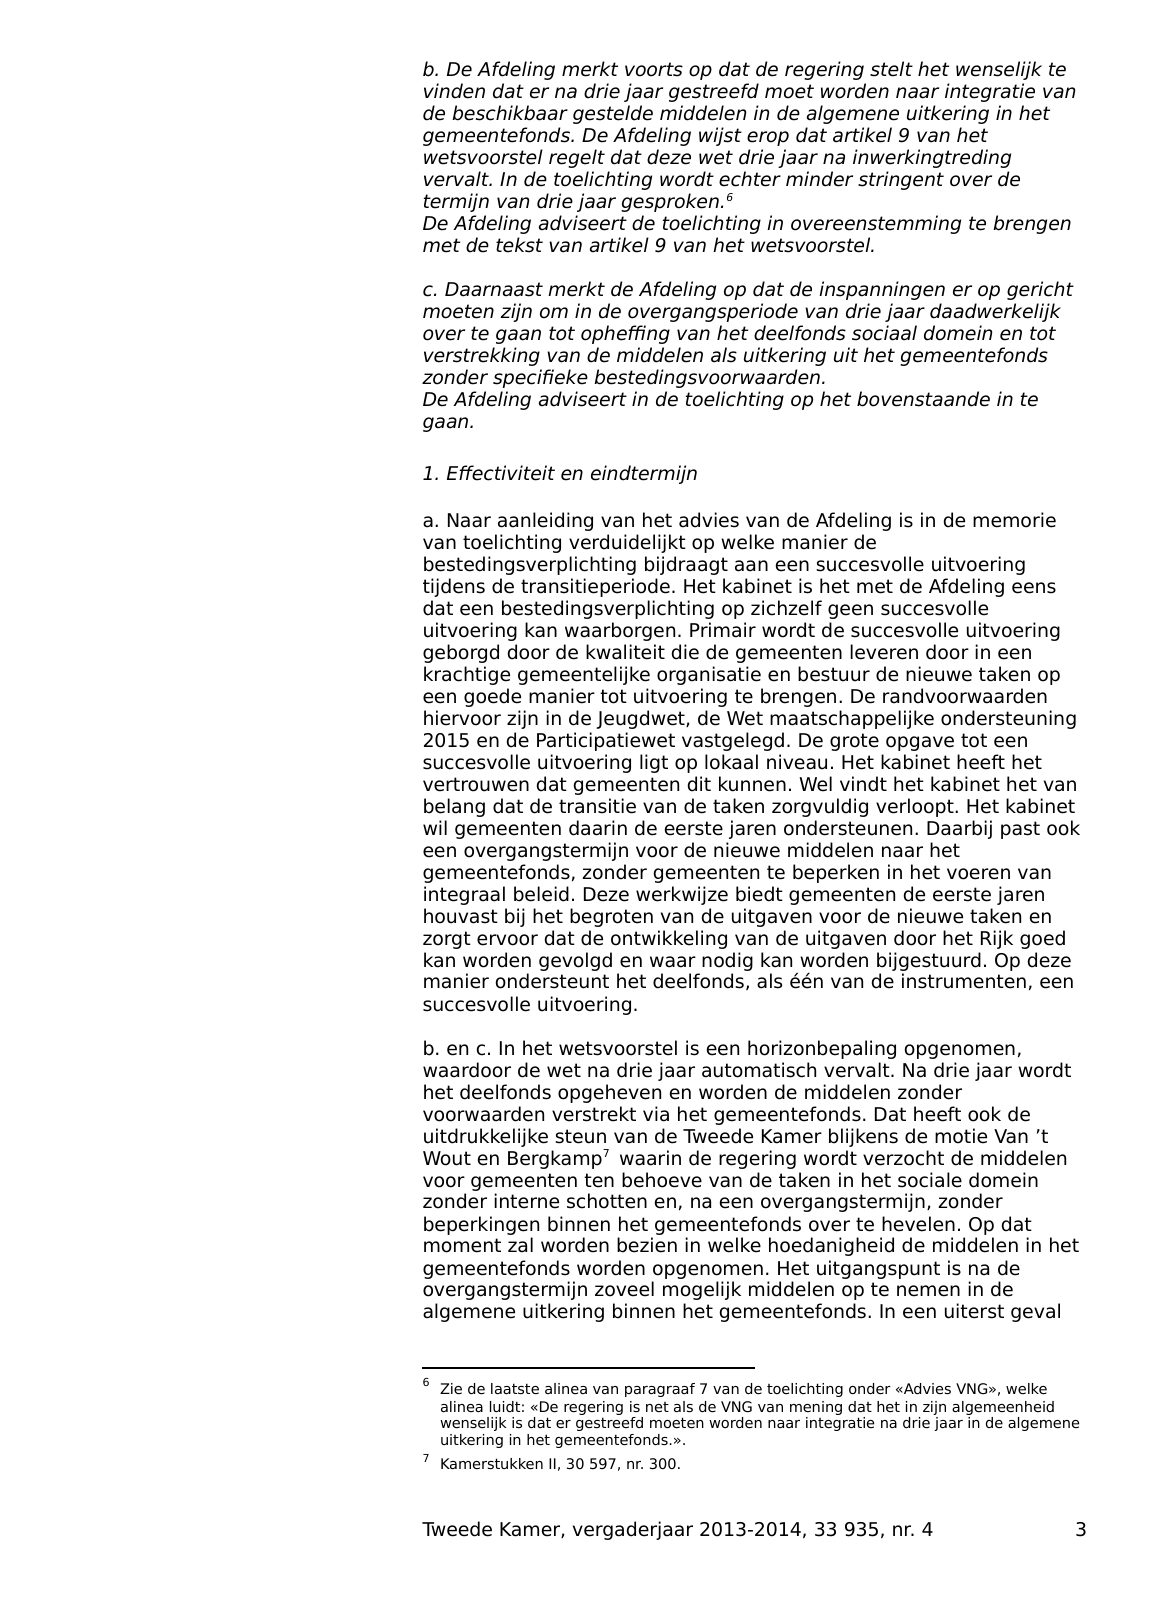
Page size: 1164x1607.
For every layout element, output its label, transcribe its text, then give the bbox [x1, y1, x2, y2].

text De Afdeling adviseert de toelichting in overeenstemming te brengen met de tekst van artikel 9 van het wetsvoorstel. [422, 213, 1087, 257]
subtitle 1. Effectiviteit en eindtermijn [422, 463, 1087, 485]
text a. Naar aanleiding van het advies van de Afdeling is in de memorie van toelichting verduidelijkt op welke manier de bestedingsverplichting bijdraagt aan een succesvolle uitvoering tijdens de transitieperiode. Het kabinet is het met de Afdeling eens dat een bestedingsverplichting op zichzelf geen succesvolle uitvoering kan waarborgen. Primair wordt de succesvolle uitvoering geborgd door de kwaliteit die de gemeenten leveren door in een krachtige gemeentelijke organisatie en bestuur de nieuwe taken op een goede manier tot uitvoering te brengen. De randvoorwaarden hiervoor zijn in de Jeugdwet, de Wet maatschappelijke ondersteuning 2015 en de Participatiewet vastgelegd. De grote opgave tot een succesvolle uitvoering ligt op lokaal niveau. Het kabinet heeft het vertrouwen dat gemeenten dit kunnen. Wel vindt het kabinet het van belang dat de transitie van de taken zorgvuldig verloopt. Het kabinet wil gemeenten daarin de eerste jaren ondersteunen. Daarbij past ook een overgangstermijn voor de nieuwe middelen naar het gemeentefonds, zonder gemeenten te beperken in het voeren van integraal beleid. Deze werkwijze biedt gemeenten de eerste jaren houvast bij het begroten van de uitgaven voor de nieuwe taken en zorgt ervoor dat de ontwikkeling van de uitgaven door het Rijk goed kan worden gevolgd en waar nodig kan worden bijgestuurd. Op deze manier ondersteunt het deelfonds, als één van de instrumenten, een succesvolle uitvoering. [422, 510, 1087, 1015]
text Kamerstukken II, 30 597, nr. 300. [422, 1452, 1087, 1474]
text b. De Afdeling merkt voorts op dat de regering stelt het wenselijk te vinden dat er na drie jaar gestreefd moet worden naar integratie van de beschikbaar gestelde middelen in de algemene uitkering in het gemeentefonds. De Afdeling wijst erop dat artikel 9 van het wetsvoorstel regelt dat deze wet drie jaar na inwerkingtreding vervalt. In de toelichting wordt echter minder stringent over de termijn van drie jaar gesproken. [422, 59, 1087, 213]
text c. Daarnaast merkt de Afdeling op dat de inspanningen er op gericht moeten zijn om in de overgangsperiode van drie jaar daadwerkelijk over te gaan tot opheffing van het deelfonds sociaal domein en tot verstrekking van de middelen als uitkering uit het gemeentefonds zonder specifieke bestedingsvoorwaarden. [422, 279, 1087, 389]
text Zie de laatste alinea van paragraaf 7 van de toelichting onder «Advies VNG», welke alinea luidt: «De regering is net als de VNG van mening dat het in zijn algemeenheid wenselijk is dat er gestreefd moeten worden naar integratie na drie jaar in de algemene uitkering in het gemeentefonds.». [422, 1377, 1087, 1449]
text b. en c. In het wetsvoorstel is een horizonbepaling opgenomen, waardoor de wet na drie jaar automatisch vervalt. Na drie jaar wordt het deelfonds opgeheven en worden de middelen zonder voorwaarden verstrekt via het gemeentefonds. Dat heeft ook de uitdrukkelijke steun van de Tweede Kamer blijkens de motie Van ’t Wout en Bergkamp waarin de regering wordt verzocht de middelen voor gemeenten ten behoeve van de taken in het sociale domein zonder interne schotten en, na een overgangstermijn, zonder beperkingen binnen het gemeentefonds over te hevelen. Op dat moment zal worden bezien in welke hoedanigheid de middelen in het gemeentefonds worden opgenomen. Het uitgangspunt is na de overgangstermijn zoveel mogelijk middelen op te nemen in de algemene uitkering binnen het gemeentefonds. In een uiterst geval [422, 1038, 1087, 1323]
text De Afdeling adviseert in de toelichting op het bovenstaande in te gaan. [422, 389, 1087, 433]
